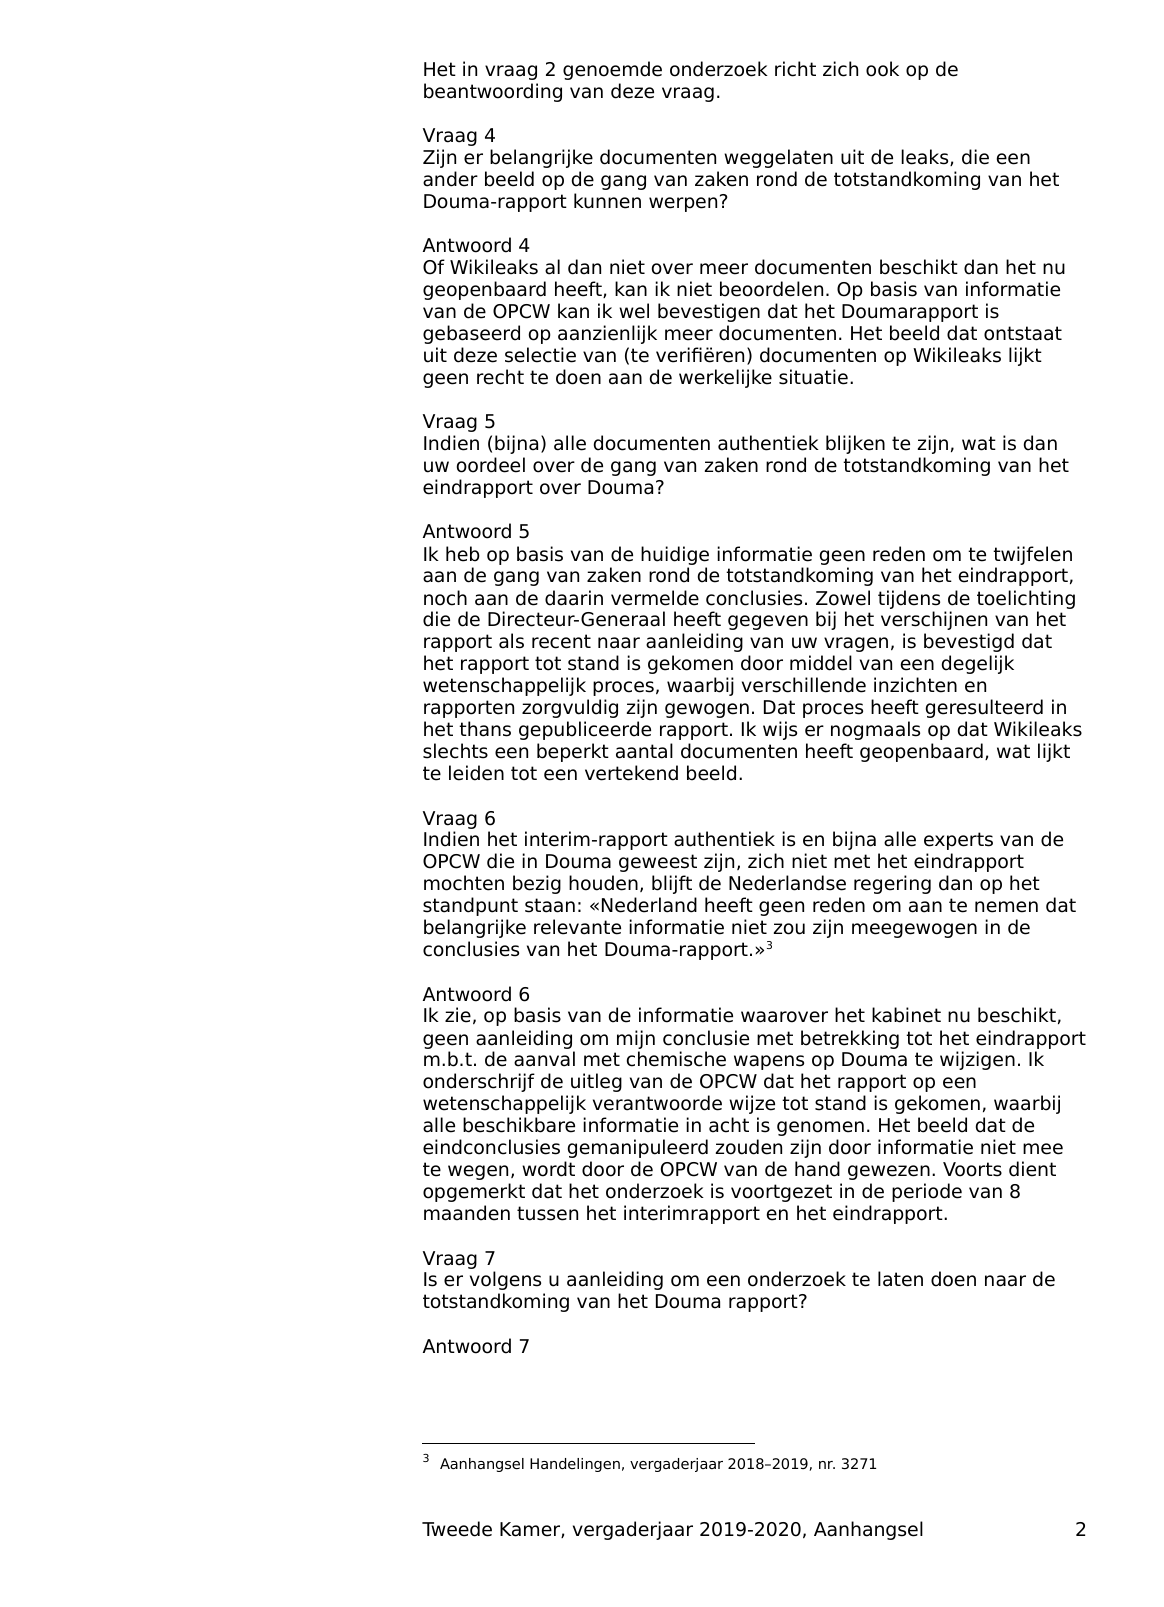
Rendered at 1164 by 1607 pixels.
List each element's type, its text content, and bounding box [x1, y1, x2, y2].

text Het in vraag 2 genoemde onderzoek richt zich ook op de beantwoording van deze vraag. [422, 59, 1087, 103]
text Antwoord 6 [422, 983, 1087, 1005]
text Of Wikileaks al dan niet over meer documenten beschikt dan het nu geopenbaard heeft, kan ik niet beoordelen. Op basis van informatie van de OPCW kan ik wel bevestigen dat het Doumarapport is gebaseerd op aanzienlijk meer documenten. Het beeld dat ontstaat uit deze selectie van (te verifiëren) documenten op Wikileaks lijkt geen recht te doen aan de werkelijke situatie. [422, 257, 1087, 389]
text Antwoord 4 [422, 235, 1087, 257]
text Is er volgens u aanleiding om een onderzoek te laten doen naar de totstandkoming van het Douma rapport? [422, 1269, 1087, 1313]
text Indien het interim-rapport authentiek is en bijna alle experts van de OPCW die in Douma geweest zijn, zich niet met het eindrapport mochten bezig houden, blijft de Nederlandse regering dan op het standpunt staan: «Nederland heeft geen reden om aan te nemen dat belangrijke relevante informatie niet zou zijn meegewogen in de conclusies van het Douma-rapport.» [422, 829, 1087, 961]
text Vraag 6 [422, 807, 1087, 829]
text Zijn er belangrijke documenten weggelaten uit de leaks, die een ander beeld op de gang van zaken rond de totstandkoming van het Douma-rapport kunnen werpen? [422, 147, 1087, 213]
text Vraag 4 [422, 125, 1087, 147]
text Vraag 7 [422, 1247, 1087, 1269]
text Ik heb op basis van de huidige informatie geen reden om te twijfelen aan de gang van zaken rond de totstandkoming van het eindrapport, noch aan de daarin vermelde conclusies. Zowel tijdens de toelichting die de Directeur-Generaal heeft gegeven bij het verschijnen van het rapport als recent naar aanleiding van uw vragen, is bevestigd dat het rapport tot stand is gekomen door middel van een degelijk wetenschappelijk proces, waarbij verschillende inzichten en rapporten zorgvuldig zijn gewogen. Dat proces heeft geresulteerd in het thans gepubliceerde rapport. Ik wijs er nogmaals op dat Wikileaks slechts een beperkt aantal documenten heeft geopenbaard, wat lijkt te leiden tot een vertekend beeld. [422, 543, 1087, 785]
text Antwoord 5 [422, 521, 1087, 543]
text Indien (bijna) alle documenten authentiek blijken te zijn, wat is dan uw oordeel over de gang van zaken rond de totstandkoming van het eindrapport over Douma? [422, 433, 1087, 499]
text Antwoord 7 [422, 1336, 1087, 1357]
text Aanhangsel Handelingen, vergaderjaar 2018–2019, nr. 3271 [422, 1452, 1087, 1474]
text Vraag 5 [422, 411, 1087, 433]
text Ik zie, op basis van de informatie waarover het kabinet nu beschikt, geen aanleiding om mijn conclusie met betrekking tot het eindrapport m.b.t. de aanval met chemische wapens op Douma te wijzigen. Ik onderschrijf de uitleg van de OPCW dat het rapport op een wetenschappelijk verantwoorde wijze tot stand is gekomen, waarbij alle beschikbare informatie in acht is genomen. Het beeld dat de eindconclusies gemanipuleerd zouden zijn door informatie niet mee te wegen, wordt door de OPCW van de hand gewezen. Voorts dient opgemerkt dat het onderzoek is voortgezet in de periode van 8 maanden tussen het interimrapport en het eindrapport. [422, 1005, 1087, 1225]
